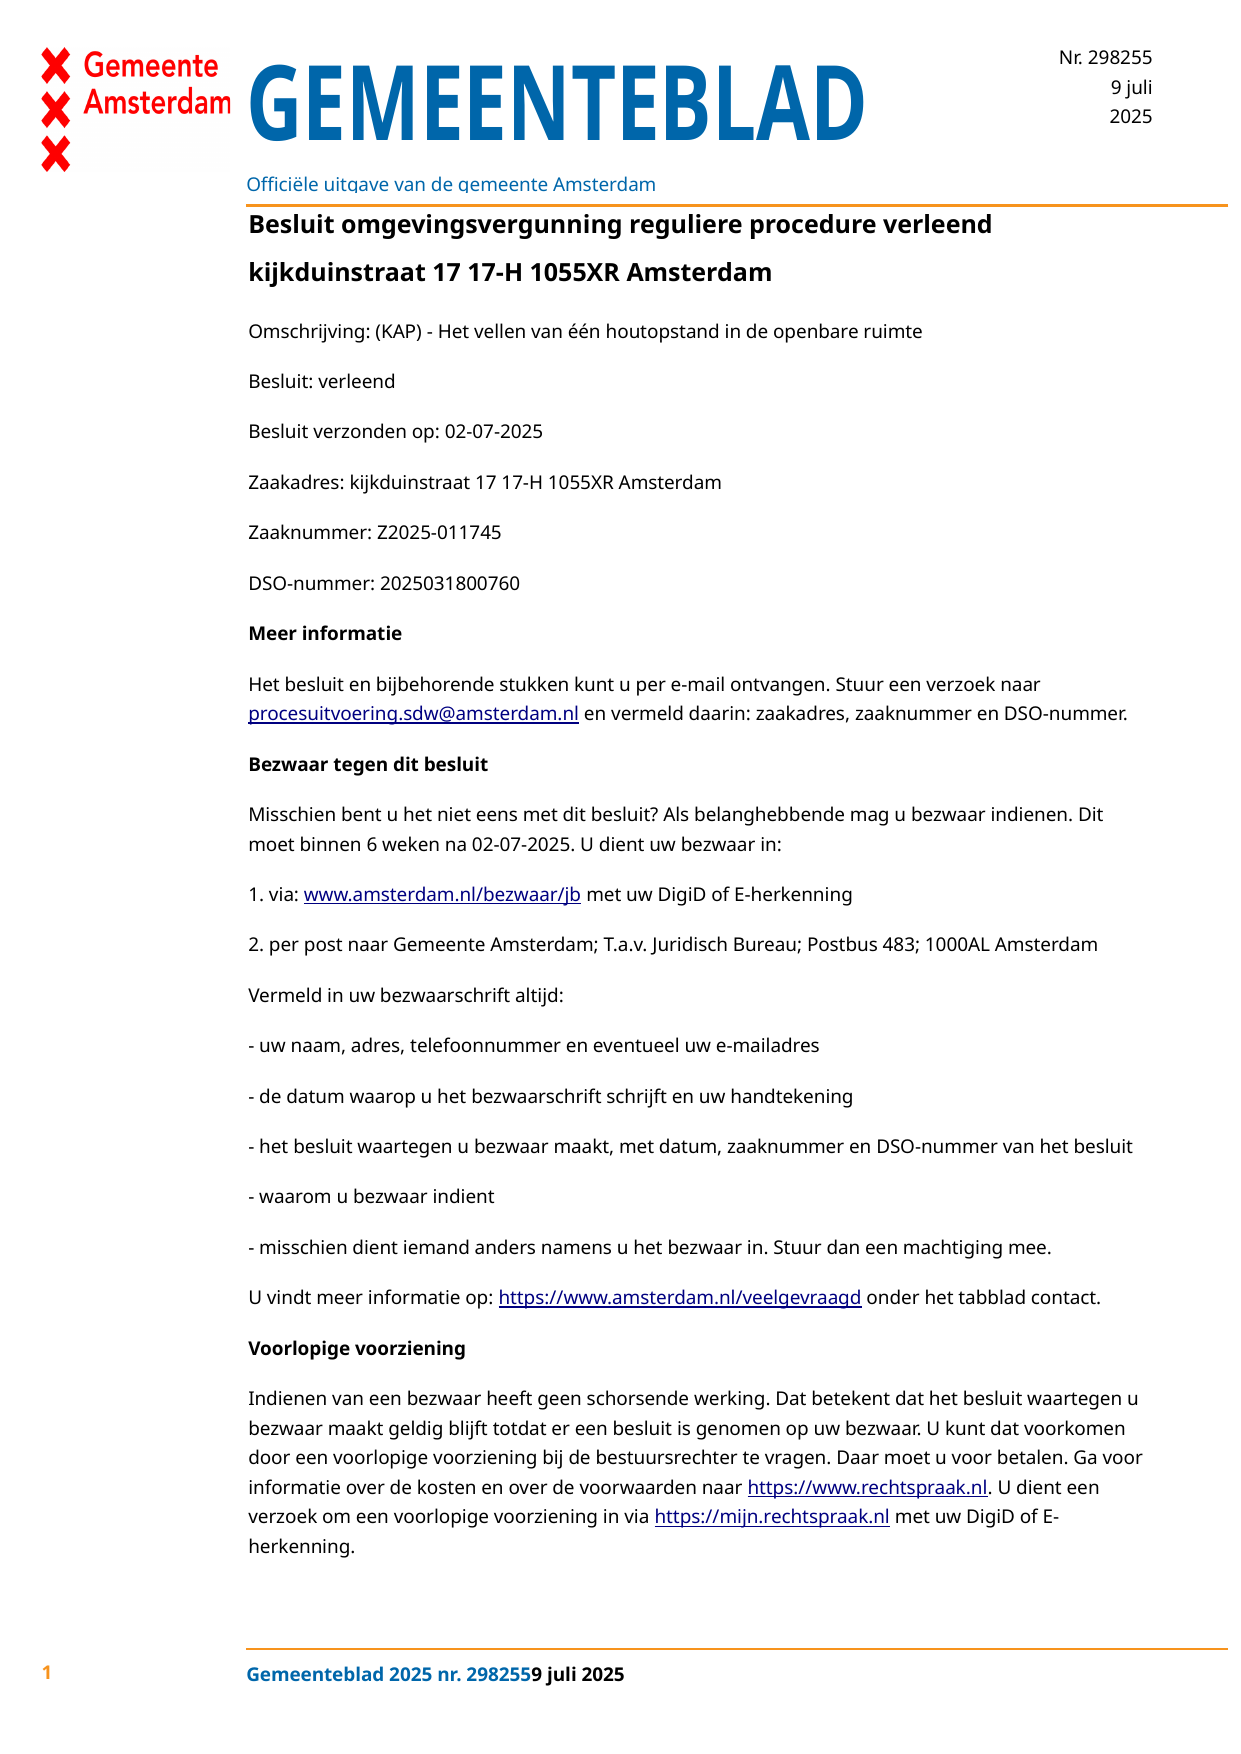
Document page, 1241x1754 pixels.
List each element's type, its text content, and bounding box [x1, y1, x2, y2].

text U vindt meer informatie op: https://www.amsterdam.nl/veelgevraagd onder het tabblad contact. [248, 1284, 1152, 1310]
text Besluit verzonden op: 02-07-2025 [248, 419, 1152, 444]
text Indienen van een bezwaar heeft geen schorsende werking. Dat betekent dat het besluit waartegen u bezwaar maakt geldig blijft totdat er een besluit is genomen op uw bezwaar. U kunt dat voorkomen door een voorlopige voorziening bij de bestuursrechter te vragen. Daar moet u voor betalen. Ga voor informatie over de kosten en over de voorwaarden naar https://www.rechtspraak.nl. U dient een verzoek om een voorlopige voorziening in via https://mijn.rechtspraak.nl met uw DigiD of E-herkenning. [248, 1385, 1152, 1559]
text Bezwaar tegen dit besluit [248, 751, 1152, 777]
text 1. via: www.amsterdam.nl/bezwaar/jb met uw DigiD of E-herkenning [248, 881, 1152, 907]
text - misschien dient iemand anders namens u het bezwaar in. Stuur dan een machtiging mee. [248, 1234, 1152, 1260]
text 2. per post naar Gemeente Amsterdam; T.a.v. Juridisch Bureau; Postbus 483; 1000AL Amsterdam [248, 932, 1152, 957]
picture [41, 47, 231, 172]
text DSO-nummer: 2025031800760 [248, 570, 1152, 596]
text Besluit omgevingsvergunning reguliere procedure verleend kijkduinstraat 17 17-H 1055XR Amsterdam [248, 207, 1152, 288]
text Zaaknummer: Z2025-011745 [248, 519, 1152, 545]
text Misschien bent u het niet eens met dit besluit? Als belanghebbende mag u bezwaar indienen. Dit moet binnen 6 weken na 02-07-2025. U dient uw bezwaar in: [248, 801, 1152, 857]
text Het besluit en bijbehorende stukken kunt u per e-mail ontvangen. Stuur een verzoek naar procesuitvoering.sdw@amsterdam.nl en vermeld daarin: zaakadres, zaaknummer en DSO-nummer. [248, 671, 1152, 726]
text - uw naam, adres, telefoonnummer en eventueel uw e-mailadres [248, 1032, 1152, 1058]
text Meer informatie [248, 620, 1152, 646]
text Voorlopige voorziening [248, 1335, 1152, 1361]
text - het besluit waartegen u bezwaar maakt, met datum, zaaknummer en DSO-nummer van het besluit [248, 1133, 1152, 1159]
text - de datum waarop u het bezwaarschrift schrijft en uw handtekening [248, 1083, 1152, 1109]
text Omschrijving: (KAP) - Het vellen van één houtopstand in de openbare ruimte [248, 318, 1152, 344]
text Besluit: verleend [248, 368, 1152, 394]
text - waarom u bezwaar indient [248, 1184, 1152, 1209]
text Zaakadres: kijkduinstraat 17 17-H 1055XR Amsterdam [248, 469, 1152, 495]
text Vermeld in uw bezwaarschrift altijd: [248, 982, 1152, 1008]
